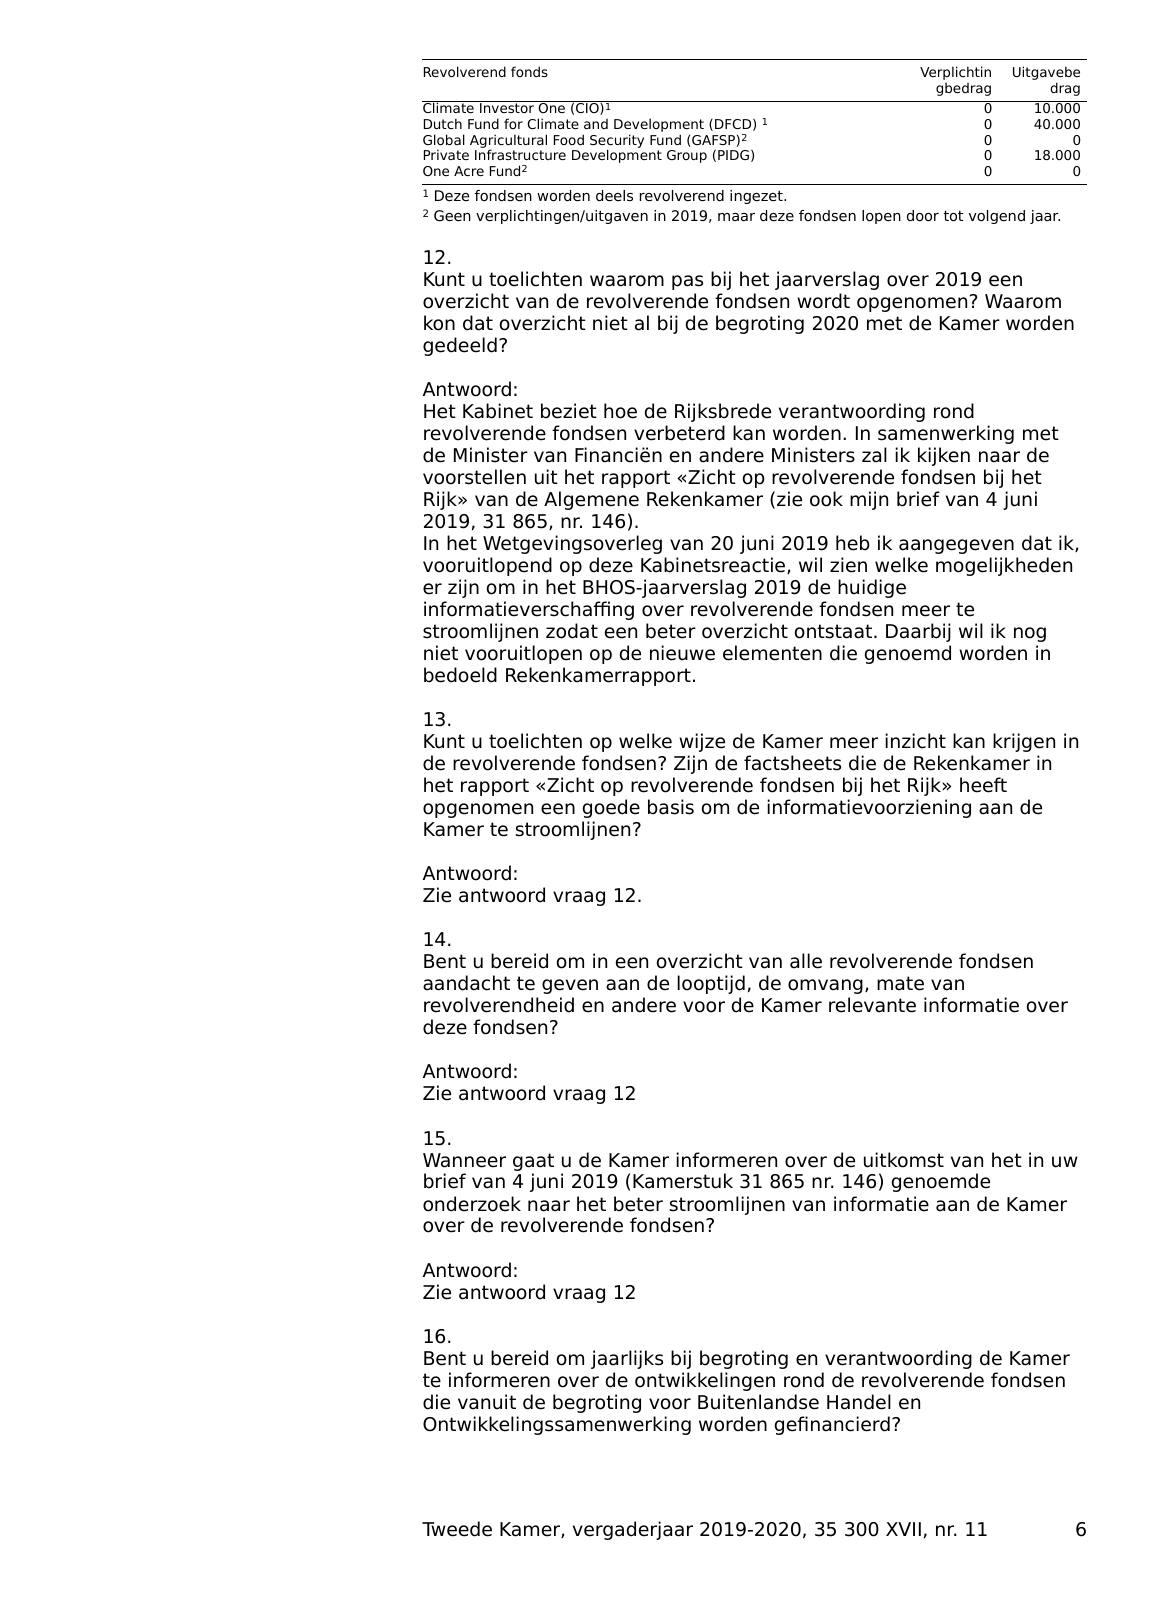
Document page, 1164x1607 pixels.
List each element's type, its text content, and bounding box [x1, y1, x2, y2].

table_cell 0 [998, 133, 1087, 148]
table_cell Climate Investor One (CIO)1 [422, 102, 909, 117]
table_cell 0 [910, 164, 998, 184]
text Zie antwoord vraag 12 [422, 1282, 1087, 1303]
table_cell 0 [998, 164, 1087, 184]
text Kunt u toelichten op welke wijze de Kamer meer inzicht kan krijgen in de revolverende fondsen? Zijn de factsheets die de Rekenkamer in het rapport «Zicht op revolverende fondsen bij het Rijk» heeft opgenomen een goede basis om de informatievoorziening aan de Kamer te stroomlijnen? [422, 731, 1087, 841]
text Zie antwoord vraag 12 [422, 1083, 1087, 1105]
text Kunt u toelichten waarom pas bij het jaarverslag over 2019 een overzicht van de revolverende fondsen wordt opgenomen? Waarom kon dat overzicht niet al bij de begroting 2020 met de Kamer worden gedeeld? [422, 269, 1087, 357]
table_cell Global Agricultural Food Security Fund (GAFSP)2 [422, 133, 909, 148]
text Antwoord: [422, 1061, 1087, 1083]
table_cell Dutch Fund for Climate and Development (DFCD) 1 [422, 117, 909, 132]
text Antwoord: [422, 379, 1087, 401]
text Wanneer gaat u de Kamer informeren over de uitkomst van het in uw brief van 4 juni 2019 (Kamerstuk 31 865 nr. 146) genoemde onderzoek naar het beter stroomlijnen van informatie aan de Kamer over de revolverende fondsen? [422, 1149, 1087, 1237]
table_cell 10.000 [998, 102, 1087, 117]
table_header Verplichtingbedrag [910, 60, 998, 101]
text 13. [422, 709, 1087, 731]
text Het Kabinet beziet hoe de Rijksbrede verantwoording rond revolverende fondsen verbeterd kan worden. In samenwerking met de Minister van Financiën en andere Ministers zal ik kijken naar de voorstellen uit het rapport «Zicht op revolverende fondsen bij het Rijk» van de Algemene Rekenkamer (zie ook mijn brief van 4 juni 2019, 31 865, nr. 146). [422, 401, 1087, 533]
table_cell 40.000 [998, 117, 1087, 132]
text 16. [422, 1326, 1087, 1348]
table_header Revolverend fonds [422, 60, 909, 101]
text Bent u bereid om in een overzicht van alle revolverende fondsen aandacht te geven aan de looptijd, de omvang, mate van revolverendheid en andere voor de Kamer relevante informatie over deze fondsen? [422, 951, 1087, 1039]
text 15. [422, 1127, 1087, 1149]
text Zie antwoord vraag 12. [422, 885, 1087, 907]
table_cell 1 Deze fondsen worden deels revolverend ingezet. 2 Geen verplichtingen/uitgaven in 2019, maar deze fondsen lopen door tot volgend jaar. [422, 185, 1087, 225]
table_cell 0 [910, 148, 998, 164]
table_cell One Acre Fund2 [422, 164, 909, 184]
text Antwoord: [422, 863, 1087, 885]
text 14. [422, 929, 1087, 951]
text Antwoord: [422, 1259, 1087, 1282]
text In het Wetgevingsoverleg van 20 juni 2019 heb ik aangegeven dat ik, vooruitlopend op deze Kabinetsreactie, wil zien welke mogelijkheden er zijn om in het BHOS-jaarverslag 2019 de huidige informatieverschaffing over revolverende fondsen meer te stroomlijnen zodat een beter overzicht ontstaat. Daarbij wil ik nog niet vooruitlopen op de nieuwe elementen die genoemd worden in bedoeld Rekenkamerrapport. [422, 533, 1087, 687]
table_cell 0 [910, 102, 998, 117]
table_cell 0 [910, 117, 998, 132]
table_header Uitgavebedrag [998, 60, 1087, 101]
text 12. [422, 247, 1087, 269]
table_cell Private Infrastructure Development Group (PIDG) [422, 148, 909, 164]
table_cell 0 [910, 133, 998, 148]
table_cell 18.000 [998, 148, 1087, 164]
text Bent u bereid om jaarlijks bij begroting en verantwoording de Kamer te informeren over de ontwikkelingen rond de revolverende fondsen die vanuit de begroting voor Buitenlandse Handel en Ontwikkelingssamenwerking worden gefinancierd? [422, 1348, 1087, 1436]
